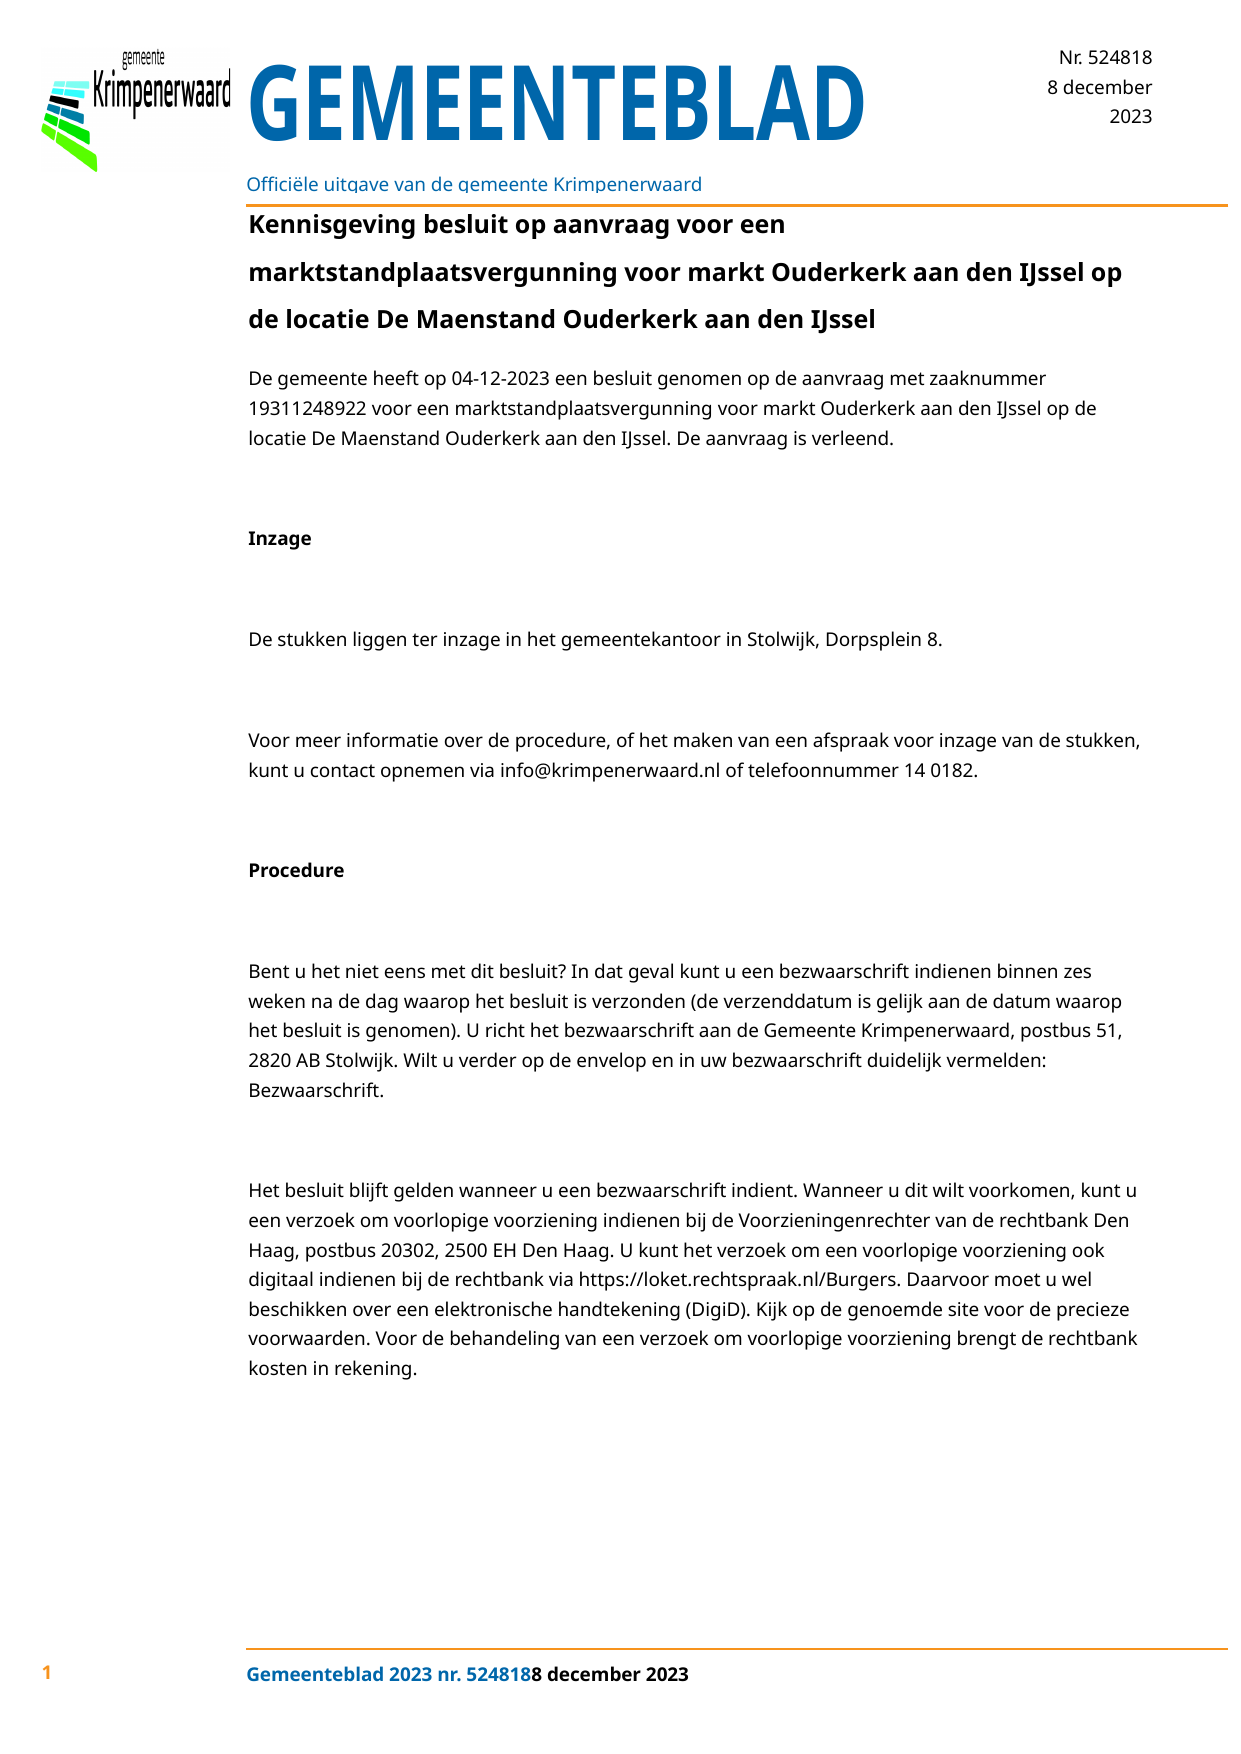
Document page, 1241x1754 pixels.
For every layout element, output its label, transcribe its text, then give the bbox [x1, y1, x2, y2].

text De gemeente heeft op 04-12-2023 een besluit genomen op de aanvraag met zaaknummer 19311248922 voor een marktstandplaatsvergunning voor markt Ouderkerk aan den IJssel op de locatie De Maenstand Ouderkerk aan den IJssel. De aanvraag is verleend. [248, 366, 1152, 450]
picture [41, 47, 231, 172]
text De stukken liggen ter inzage in het gemeentekantoor in Stolwijk, Dorpsplein 8. [248, 626, 1152, 652]
text Kennisgeving besluit op aanvraag voor een marktstandplaatsvergunning voor markt Ouderkerk aan den IJssel op de locatie De Maenstand Ouderkerk aan den IJssel [248, 207, 1152, 336]
text Inzage [248, 526, 1152, 551]
text Bent u het niet eens met dit besluit? In dat geval kunt u een bezwaarschrift indienen binnen zes weken na de dag waarop het besluit is verzonden (de verzenddatum is gelijk aan de datum waarop het besluit is genomen). U richt het bezwaarschrift aan de Gemeente Krimpenerwaard, postbus 51, 2820 AB Stolwijk. Wilt u verder op de envelop en in uw bezwaarschrift duidelijk vermelden: Bezwaarschrift. [248, 958, 1152, 1102]
text Het besluit blijft gelden wanneer u een bezwaarschrift indient. Wanneer u dit wilt voorkomen, kunt u een verzoek om voorlopige voorziening indienen bij de Voorzieningenrechter van de rechtbank Den Haag, postbus 20302, 2500 EH Den Haag. U kunt het verzoek om een voorlopige voorziening ook digitaal indienen bij de rechtbank via https://loket.rechtspraak.nl/Burgers. Daarvoor moet u wel beschikken over een elektronische handtekening (DigiD). Kijk op de genoemde site voor de precieze voorwaarden. Voor de behandeling van een verzoek om voorlopige voorziening brengt de rechtbank kosten in rekening. [248, 1178, 1152, 1381]
text Voor meer informatie over de procedure, of het maken van een afspraak voor inzage van de stukken, kunt u contact opnemen via info@krimpenerwaard.nl of telefoonnummer 14 0182. [248, 727, 1152, 782]
text Procedure [248, 858, 1152, 883]
